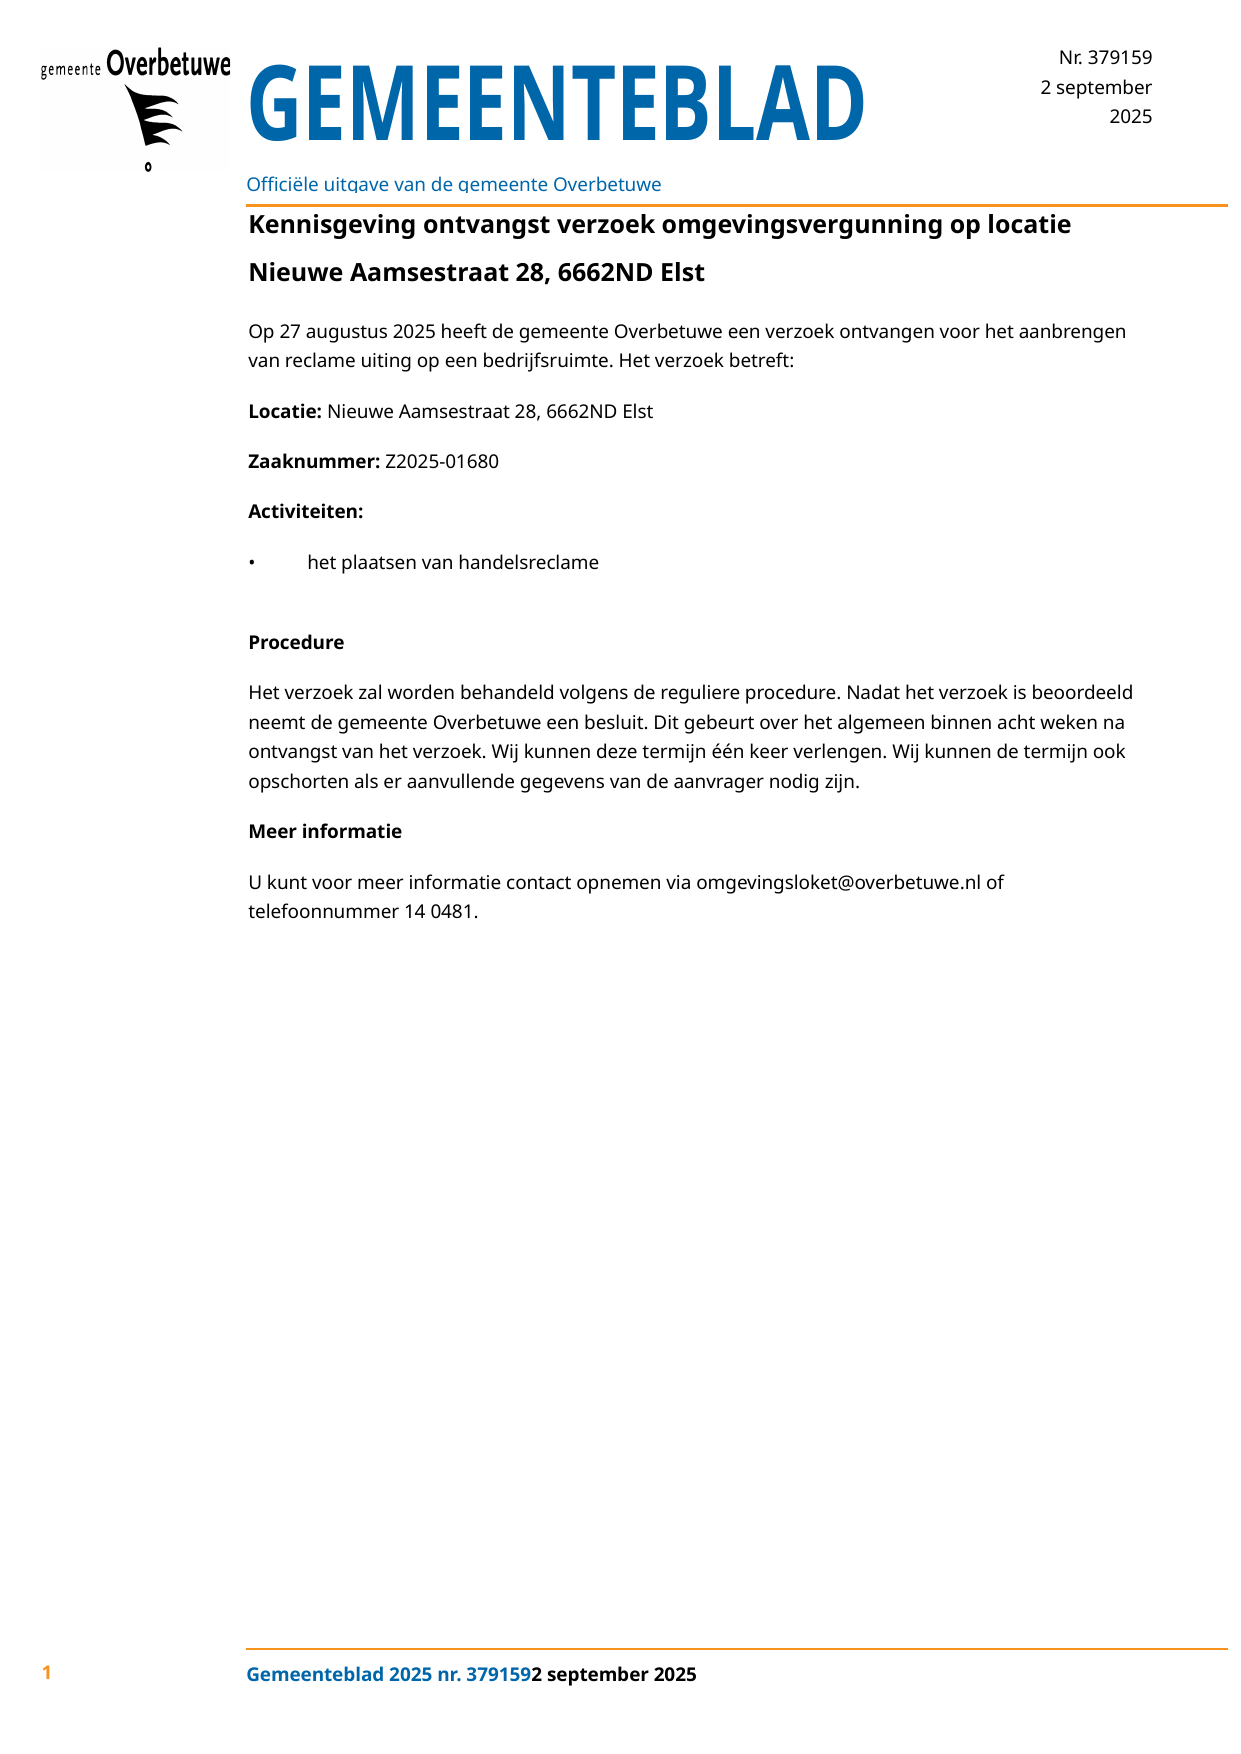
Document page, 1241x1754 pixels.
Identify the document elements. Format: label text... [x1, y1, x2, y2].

text Kennisgeving ontvangst verzoek omgevingsvergunning op locatie Nieuwe Aamsestraat 28, 6662ND Elst [248, 207, 1152, 288]
text Meer informatie [248, 819, 1152, 844]
text Locatie: Nieuwe Aamsestraat 28, 6662ND Elst [248, 398, 1152, 424]
text U kunt voor meer informatie contact opnemen via omgevingsloket@overbetuwe.nl of telefoonnummer 14 0481. [248, 869, 1152, 924]
list het plaatsen van handelsreclame [248, 549, 1152, 575]
text Het verzoek zal worden behandeld volgens de reguliere procedure. Nadat het verzoek is beoordeeld neemt de gemeente Overbetuwe een besluit. Dit gebeurt over het algemeen binnen acht weken na ontvangst van het verzoek. Wij kunnen deze termijn één keer verlengen. Wij kunnen de termijn ook opschorten als er aanvullende gegevens van de aanvrager nodig zijn. [248, 679, 1152, 794]
text Zaaknummer: Z2025-01680 [248, 448, 1152, 474]
text Op 27 augustus 2025 heeft de gemeente Overbetuwe een verzoek ontvangen voor het aanbrengen van reclame uiting op een bedrijfsruimte. Het verzoek betreft: [248, 318, 1152, 373]
text Procedure [248, 629, 1152, 655]
text Activiteiten: [248, 499, 1152, 524]
picture [41, 47, 231, 172]
